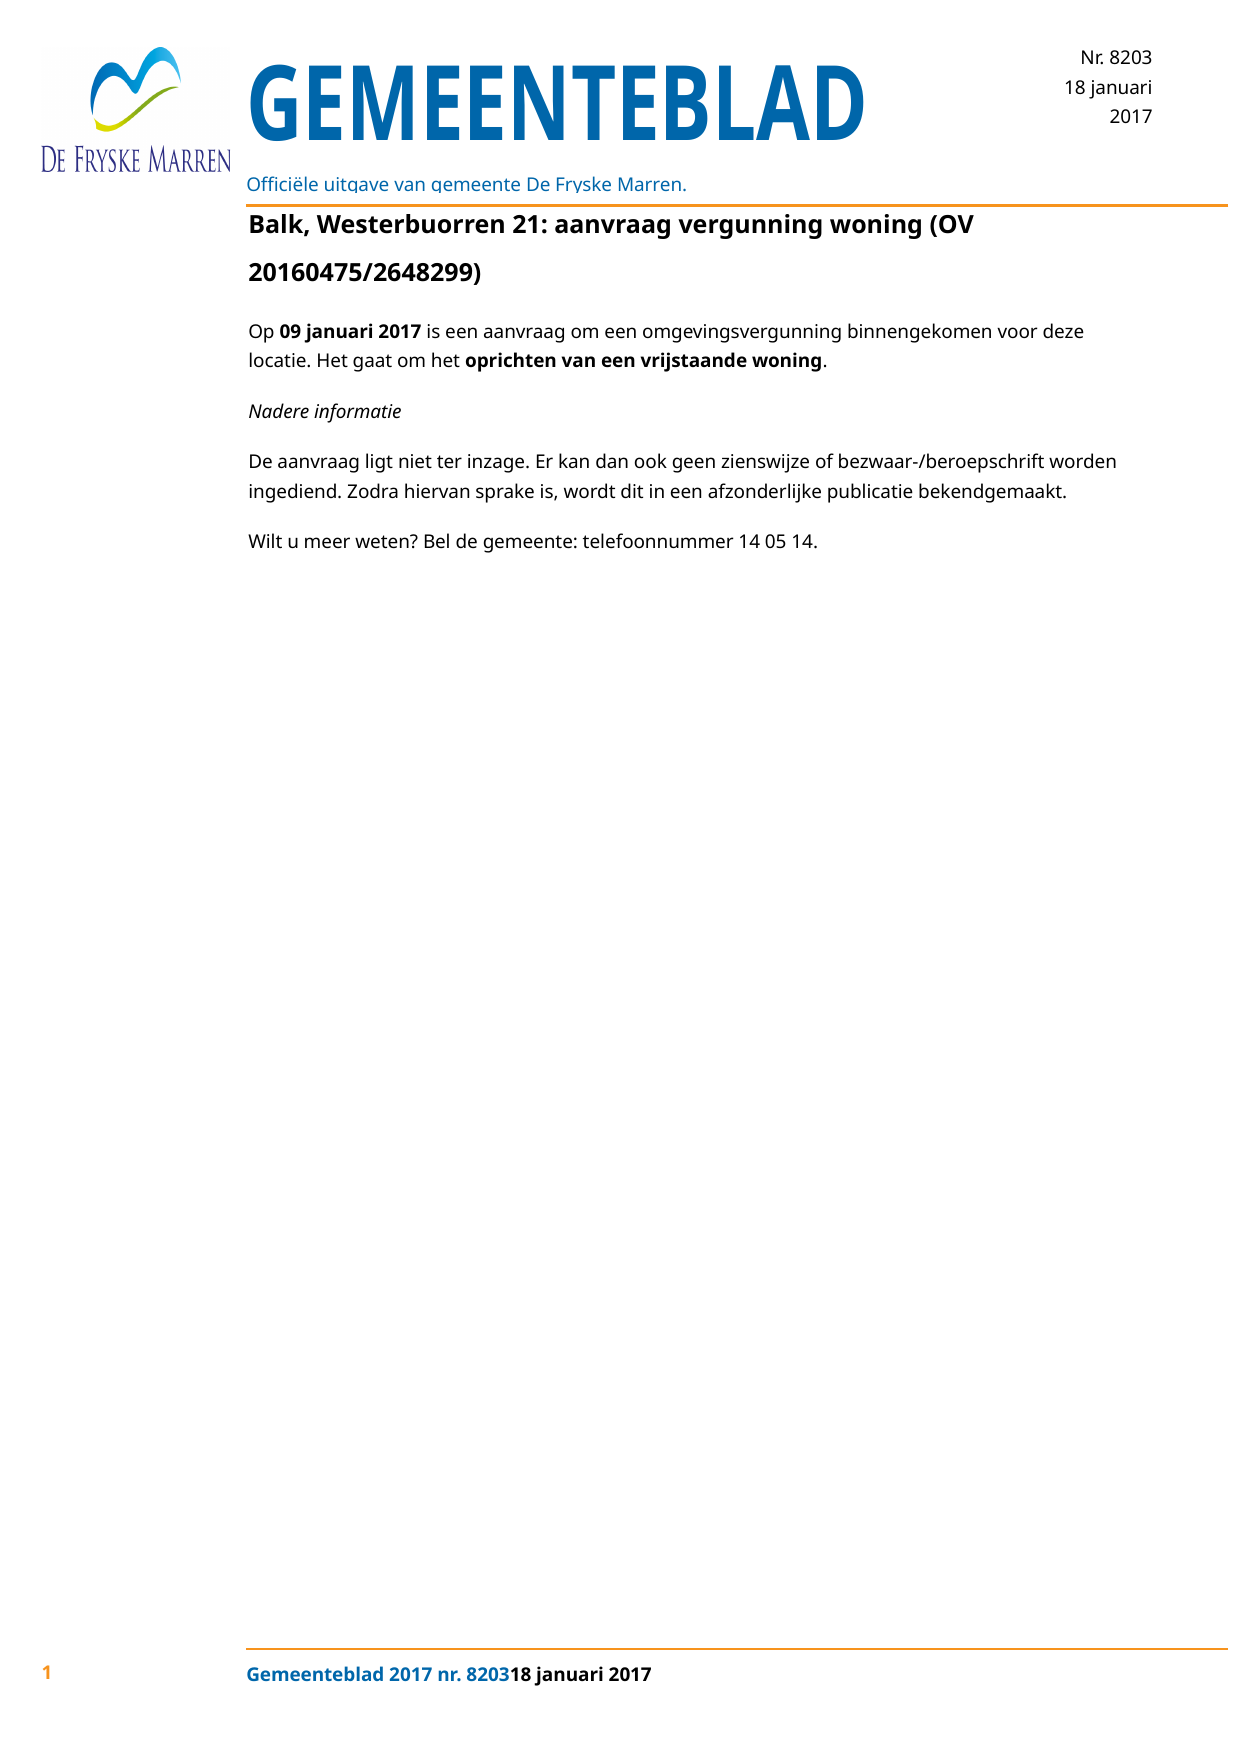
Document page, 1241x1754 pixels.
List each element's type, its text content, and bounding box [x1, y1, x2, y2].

picture [41, 47, 231, 172]
text Op 09 januari 2017 is een aanvraag om een omgevingsvergunning binnengekomen voor deze locatie. Het gaat om het oprichten van een vrijstaande woning. [248, 318, 1152, 373]
text Balk, Westerbuorren 21: aanvraag vergunning woning (OV 20160475/2648299) [248, 207, 1152, 288]
text De aanvraag ligt niet ter inzage. Er kan dan ook geen zienswijze of bezwaar-/beroepschrift worden ingediend. Zodra hiervan sprake is, wordt dit in een afzonderlijke publicatie bekendgemaakt. [248, 448, 1152, 504]
text Nadere informatie [248, 398, 1152, 424]
text Wilt u meer weten? Bel de gemeente: telefoonnummer 14 05 14. [248, 528, 1152, 554]
